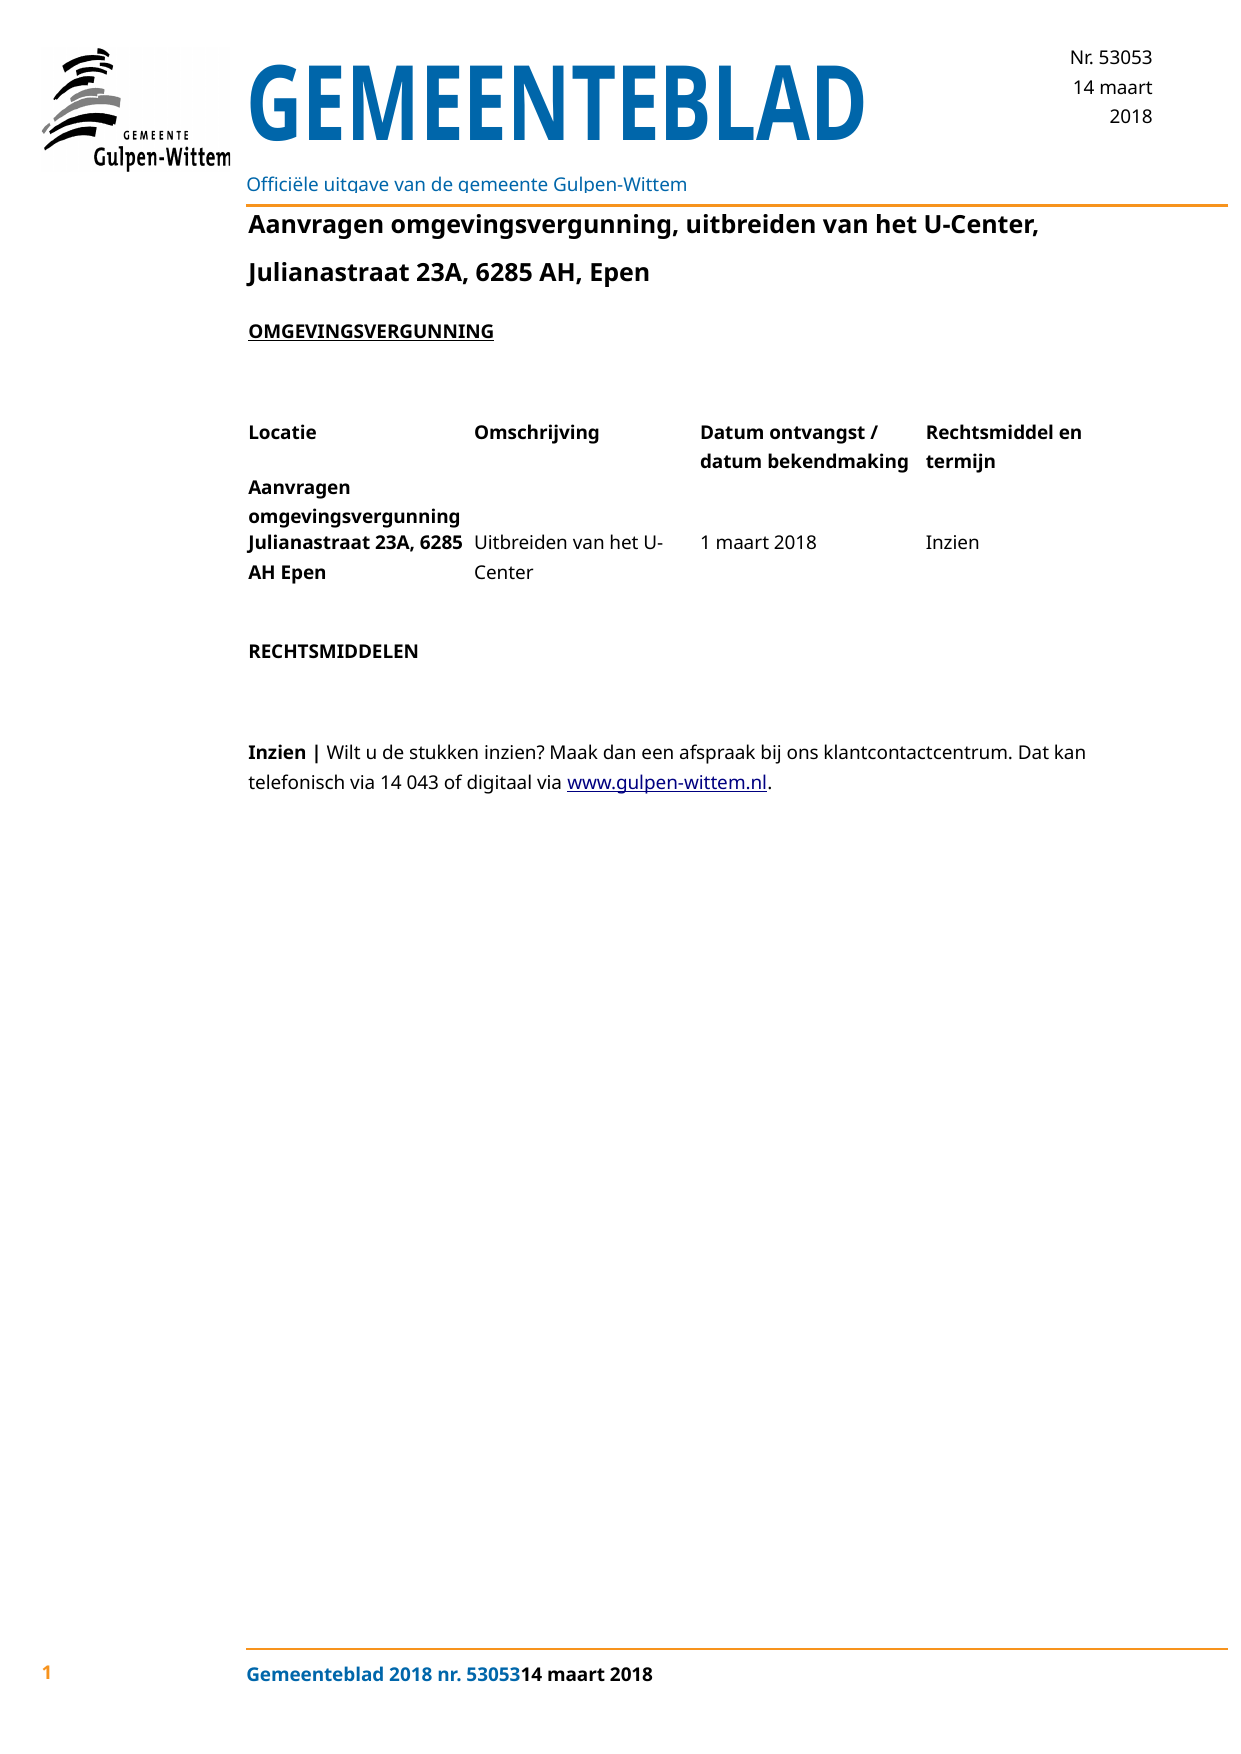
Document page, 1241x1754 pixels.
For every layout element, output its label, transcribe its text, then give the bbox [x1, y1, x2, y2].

table_header Datum ontvangst / datum bekendmaking [700, 419, 926, 474]
table_cell Uitbreiden van het U-Center [474, 530, 700, 585]
text RECHTSMIDDELEN [248, 638, 1152, 664]
table_cell [926, 474, 1152, 529]
text Aanvragen omgevingsvergunning, uitbreiden van het U-Center, Julianastraat 23A, 6285 AH, Epen [248, 207, 1152, 288]
table_cell Julianastraat 23A, 6285 AH Epen [248, 530, 474, 585]
table_cell 1 maart 2018 [700, 530, 926, 585]
table_cell Inzien [926, 530, 1152, 585]
table_header Rechtsmiddel en termijn [926, 419, 1152, 474]
text Inzien | Wilt u de stukken inzien? Maak dan een afspraak bij ons klantcontactcentrum. Dat kan telefonisch via 14 043 of digitaal via www.gulpen-wittem.nl. [248, 739, 1152, 794]
table_header Locatie [248, 419, 474, 474]
table_cell Aanvragen omgevingsvergunning [248, 474, 474, 529]
text OMGEVINGSVERGUNNING [248, 318, 1152, 344]
picture [41, 47, 231, 172]
table_header Omschrijving [474, 419, 700, 474]
table_cell [474, 474, 700, 529]
table_cell [700, 474, 926, 529]
